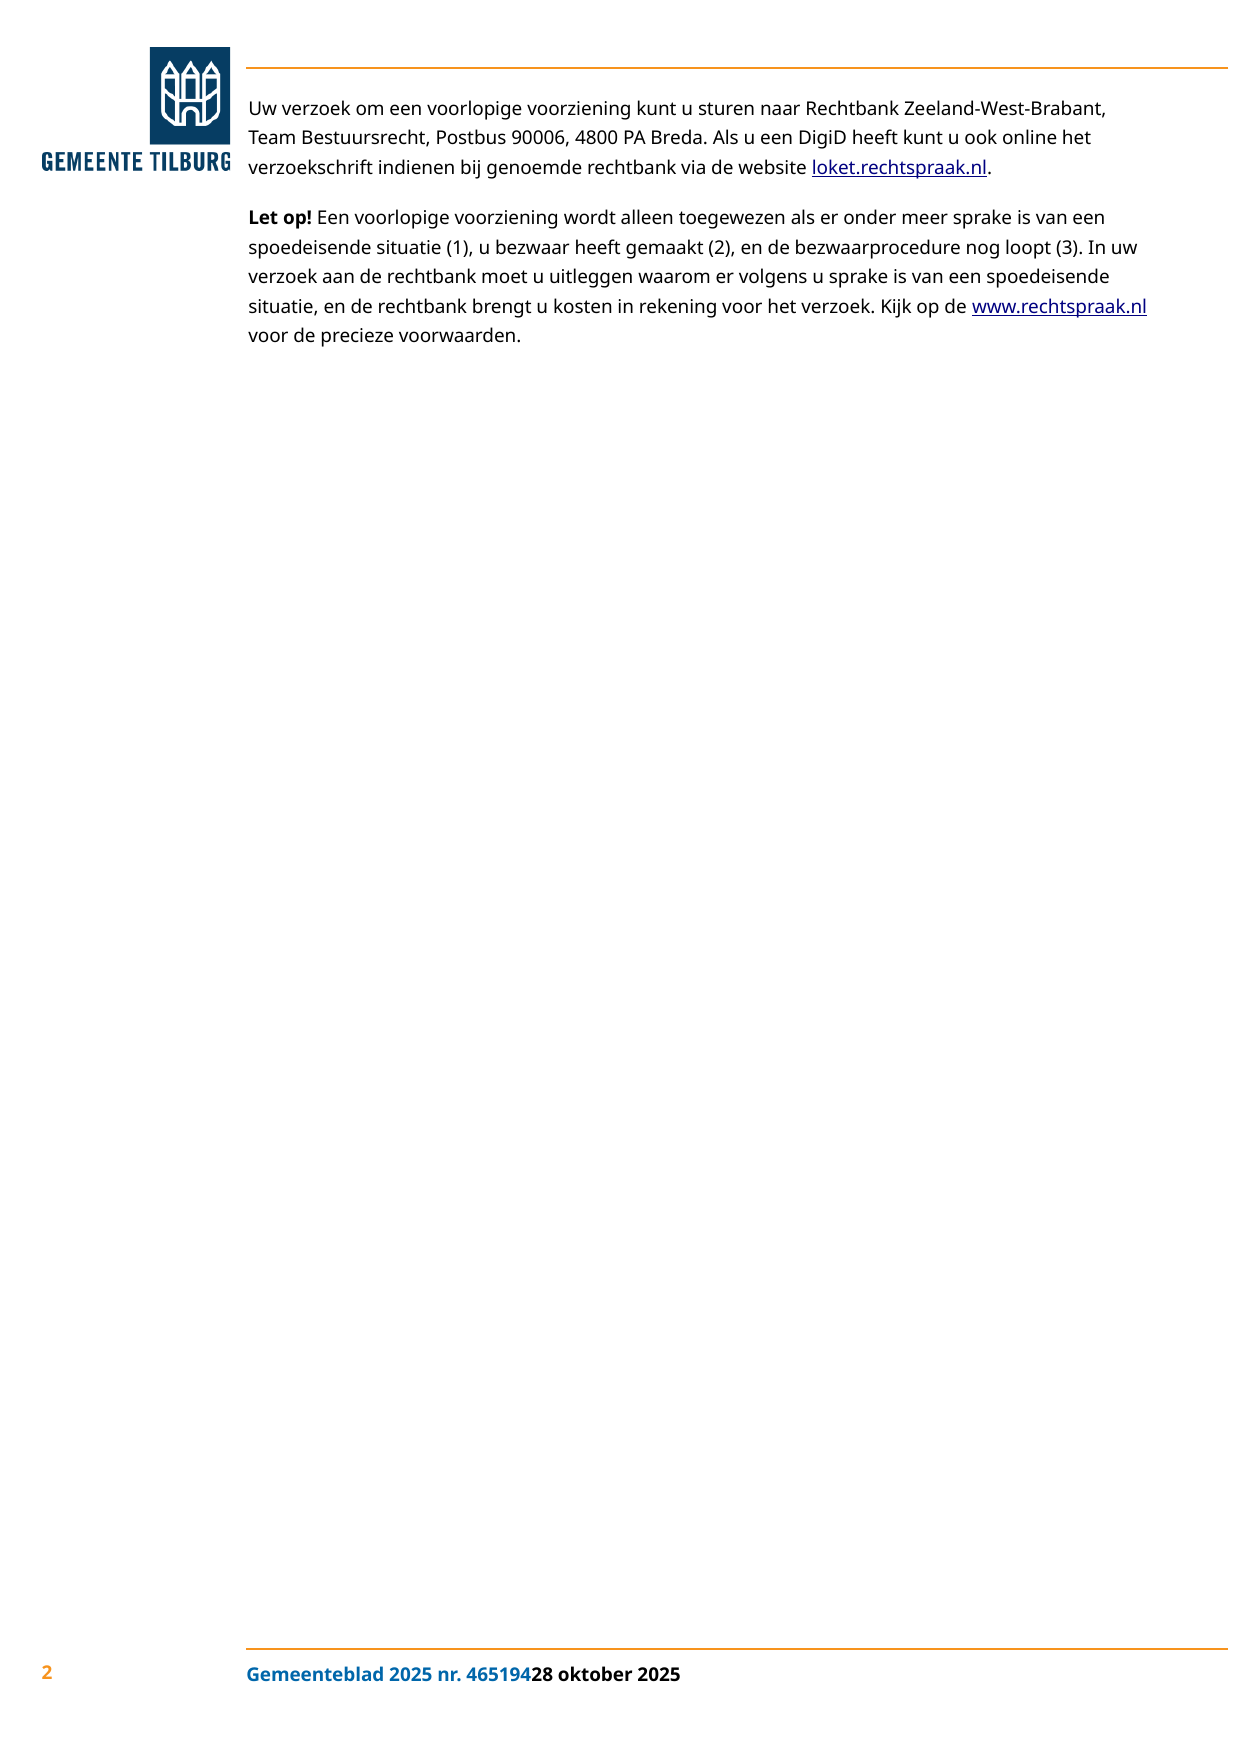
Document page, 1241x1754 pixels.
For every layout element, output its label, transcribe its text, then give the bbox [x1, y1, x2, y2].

text Uw verzoek om een voorlopige voorziening kunt u sturen naar Rechtbank Zeeland-West-Brabant, Team Bestuursrecht, Postbus 90006, 4800 PA Breda. Als u een DigiD heeft kunt u ook online het verzoekschrift indienen bij genoemde rechtbank via de website loket.rechtspraak.nl. [248, 95, 1152, 180]
picture [41, 47, 231, 172]
text Let op! Een voorlopige voorziening wordt alleen toegewezen als er onder meer sprake is van een spoedeisende situatie (1), u bezwaar heeft gemaakt (2), en de bezwaarprocedure nog loopt (3). In uw verzoek aan de rechtbank moet u uitleggen waarom er volgens u sprake is van een spoedeisende situatie, en de rechtbank brengt u kosten in rekening voor het verzoek. Kijk op de www.rechtspraak.nl voor de precieze voorwaarden. [248, 204, 1152, 348]
